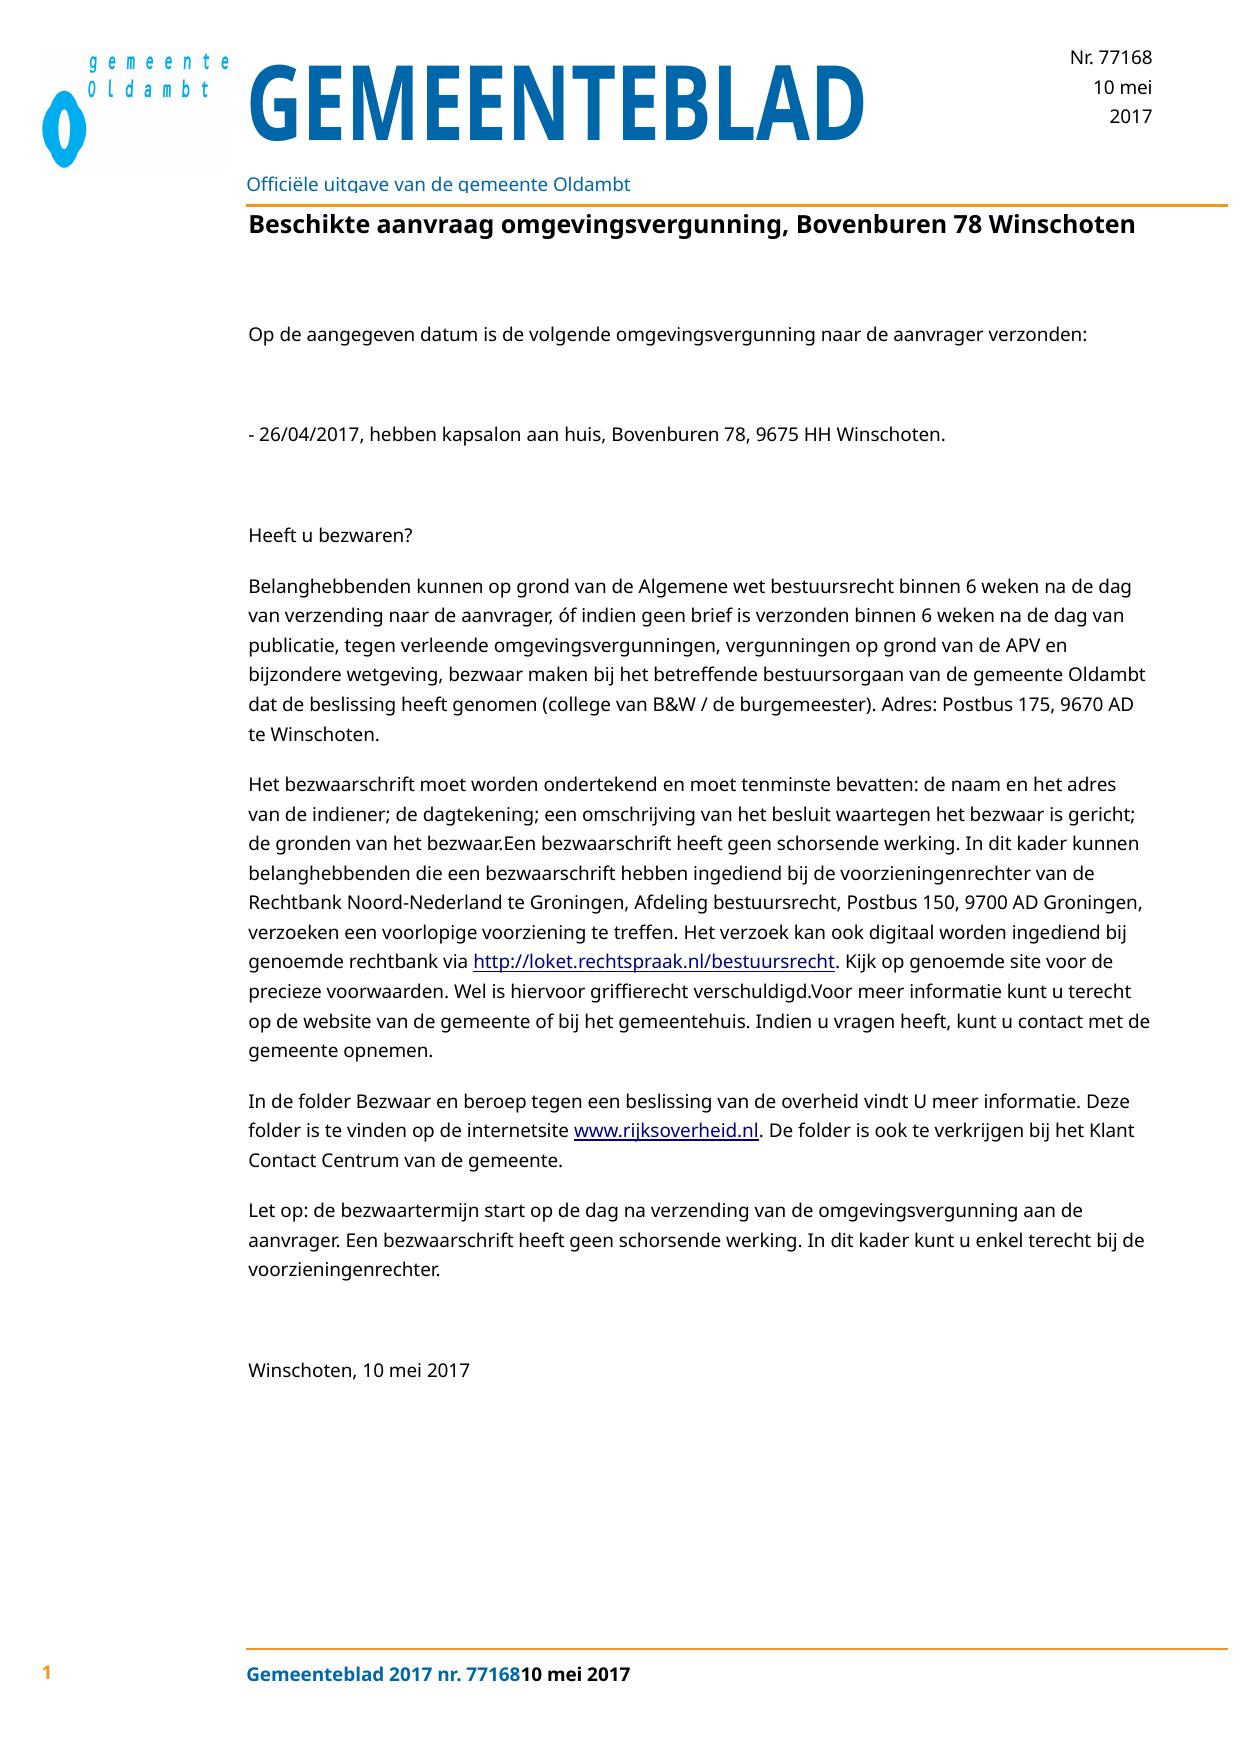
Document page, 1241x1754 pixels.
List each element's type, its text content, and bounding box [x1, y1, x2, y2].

text Het bezwaarschrift moet worden ondertekend en moet tenminste bevatten: de naam en het adres van de indiener; de dagtekening; een omschrijving van het besluit waartegen het bezwaar is gericht; de gronden van het bezwaar.Een bezwaarschrift heeft geen schorsende werking. In dit kader kunnen belanghebbenden die een bezwaarschrift hebben ingediend bij de voorzieningenrechter van de Rechtbank Noord-Nederland te Groningen, Afdeling bestuursrecht, Postbus 150, 9700 AD Groningen, verzoeken een voorlopige voorziening te treffen. Het verzoek kan ook digitaal worden ingediend bij genoemde rechtbank via http://loket.rechtspraak.nl/bestuursrecht. Kijk op genoemde site voor de precieze voorwaarden. Wel is hiervoor griffierecht verschuldigd.Voor meer informatie kunt u terecht op de website van de gemeente of bij het gemeentehuis. Indien u vragen heeft, kunt u contact met de gemeente opnemen. [248, 771, 1152, 1063]
text Op de aangegeven datum is de volgende omgevingsvergunning naar de aanvrager verzonden: [248, 321, 1152, 346]
text - 26/04/2017, hebben kapsalon aan huis, Bovenburen 78, 9675 HH Winschoten. [248, 422, 1152, 447]
text Beschikte aanvraag omgevingsvergunning, Bovenburen 78 Winschoten [248, 207, 1152, 241]
text Belanghebbenden kunnen op grond van de Algemene wet bestuursrecht binnen 6 weken na de dag van verzending naar de aanvrager, óf indien geen brief is verzonden binnen 6 weken na de dag van publicatie, tegen verleende omgevingsvergunningen, vergunningen op grond van de APV en bijzondere wetgeving, bezwaar maken bij het betreffende bestuursorgaan van de gemeente Oldambt dat de beslissing heeft genomen (college van B&W / de burgemeester). Adres: Postbus 175, 9670 AD te Winschoten. [248, 573, 1152, 746]
text Let op: de bezwaartermijn start op de dag na verzending van de omgevingsvergunning aan de aanvrager. Een bezwaarschrift heeft geen schorsende werking. In dit kader kunt u enkel terecht bij de voorzieningenrechter. [248, 1197, 1152, 1282]
text In de folder Bezwaar en beroep tegen een beslissing van de overheid vindt U meer informatie. Deze folder is te vinden op de internetsite www.rijksoverheid.nl. De folder is ook te verkrijgen bij het Klant Contact Centrum van de gemeente. [248, 1088, 1152, 1173]
text Heeft u bezwaren? [248, 522, 1152, 548]
text Winschoten, 10 mei 2017 [248, 1357, 1152, 1383]
picture [41, 47, 231, 172]
